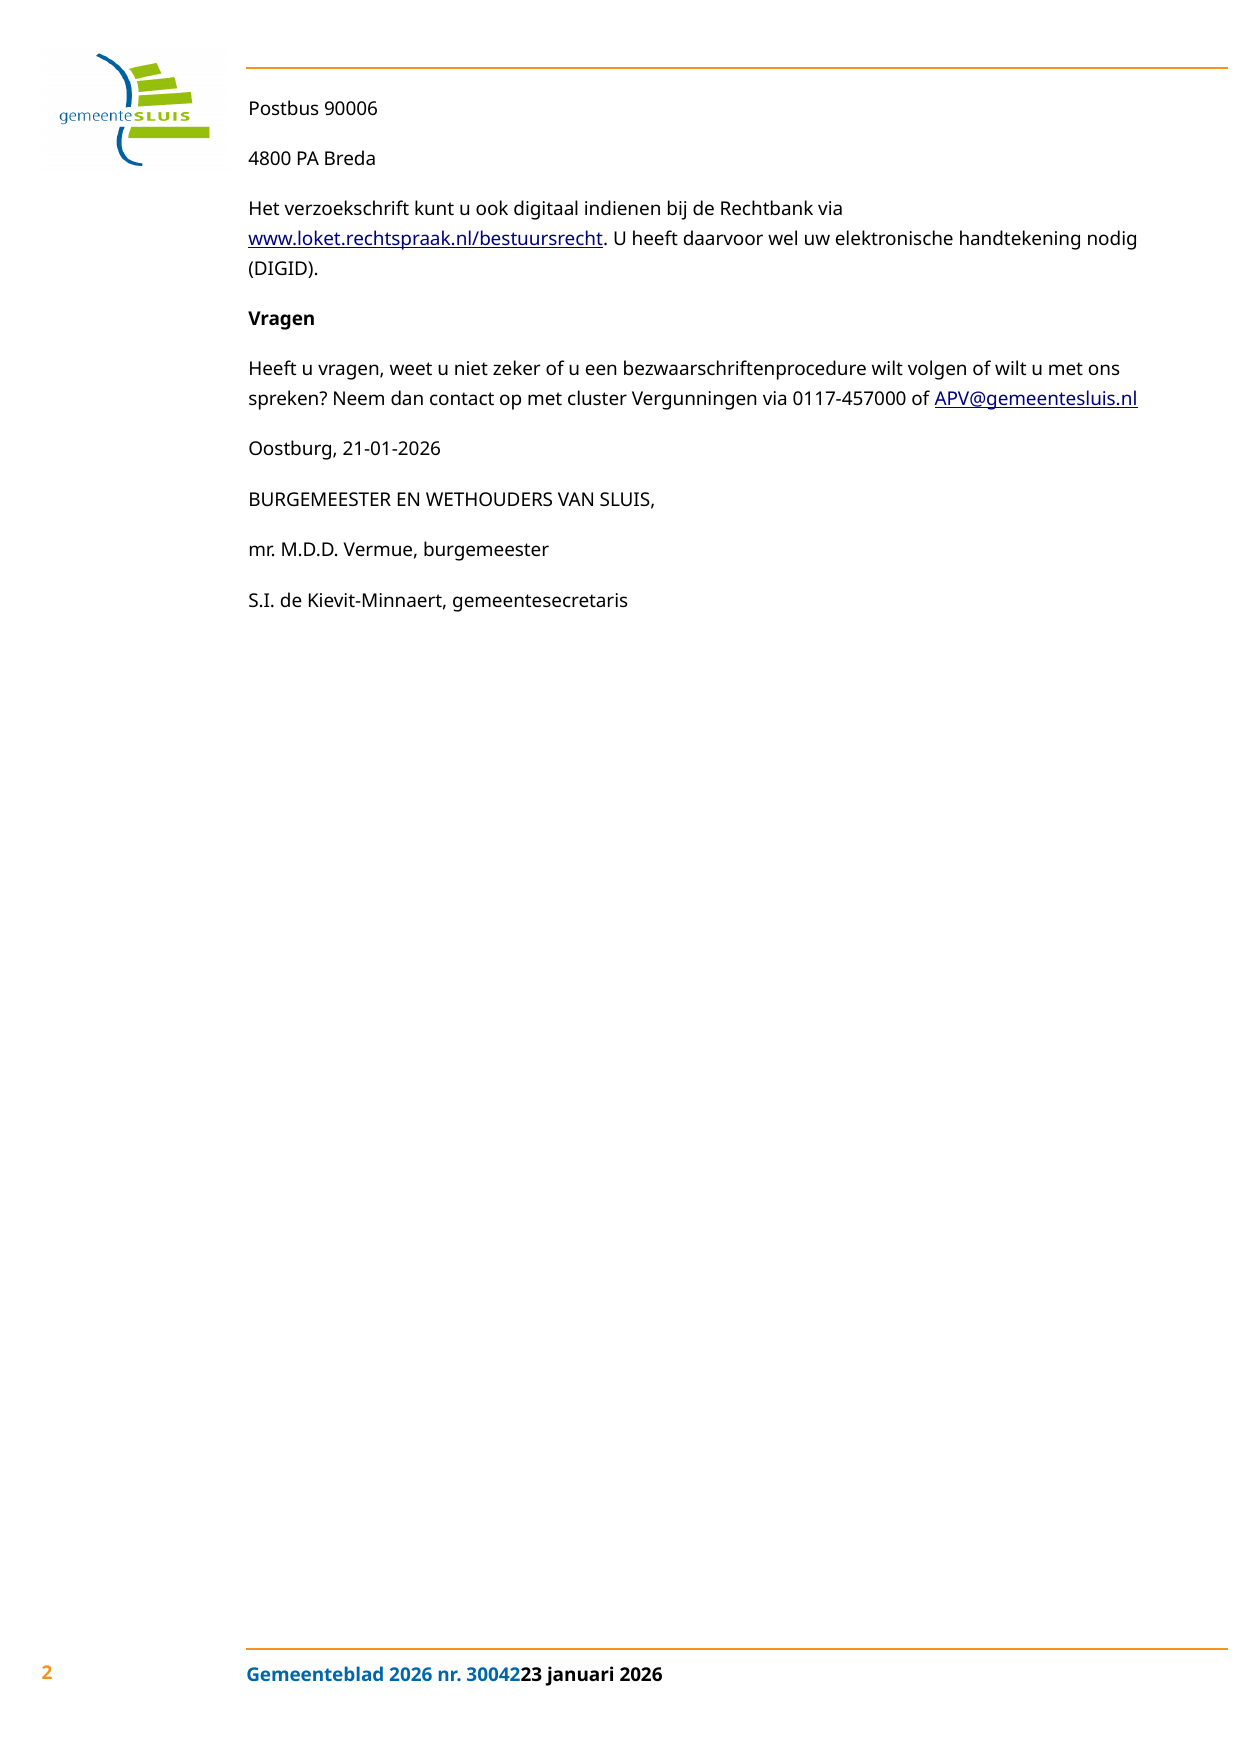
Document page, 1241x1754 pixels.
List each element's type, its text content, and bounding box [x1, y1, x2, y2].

text Oostburg, 21-01-2026 [248, 436, 1152, 461]
text BURGEMEESTER EN WETHOUDERS VAN SLUIS, [248, 486, 1152, 512]
text Vragen [248, 305, 1152, 331]
text Het verzoekschrift kunt u ook digitaal indienen bij de Rechtbank via www.loket.rechtspraak.nl/bestuursrecht. U heeft daarvoor wel uw elektronische handtekening nodig (DIGID). [248, 196, 1152, 281]
text 4800 PA Breda [248, 145, 1152, 171]
picture [41, 47, 231, 172]
text Postbus 90006 [248, 95, 1152, 121]
text mr. M.D.D. Vermue, burgemeester [248, 536, 1152, 562]
text Heeft u vragen, weet u niet zeker of u een bezwaarschriftenprocedure wilt volgen of wilt u met ons spreken? Neem dan contact op met cluster Vergunningen via 0117-457000 of APV@gemeentesluis.nl [248, 356, 1152, 411]
text S.I. de Kievit-Minnaert, gemeentesecretaris [248, 587, 1152, 613]
